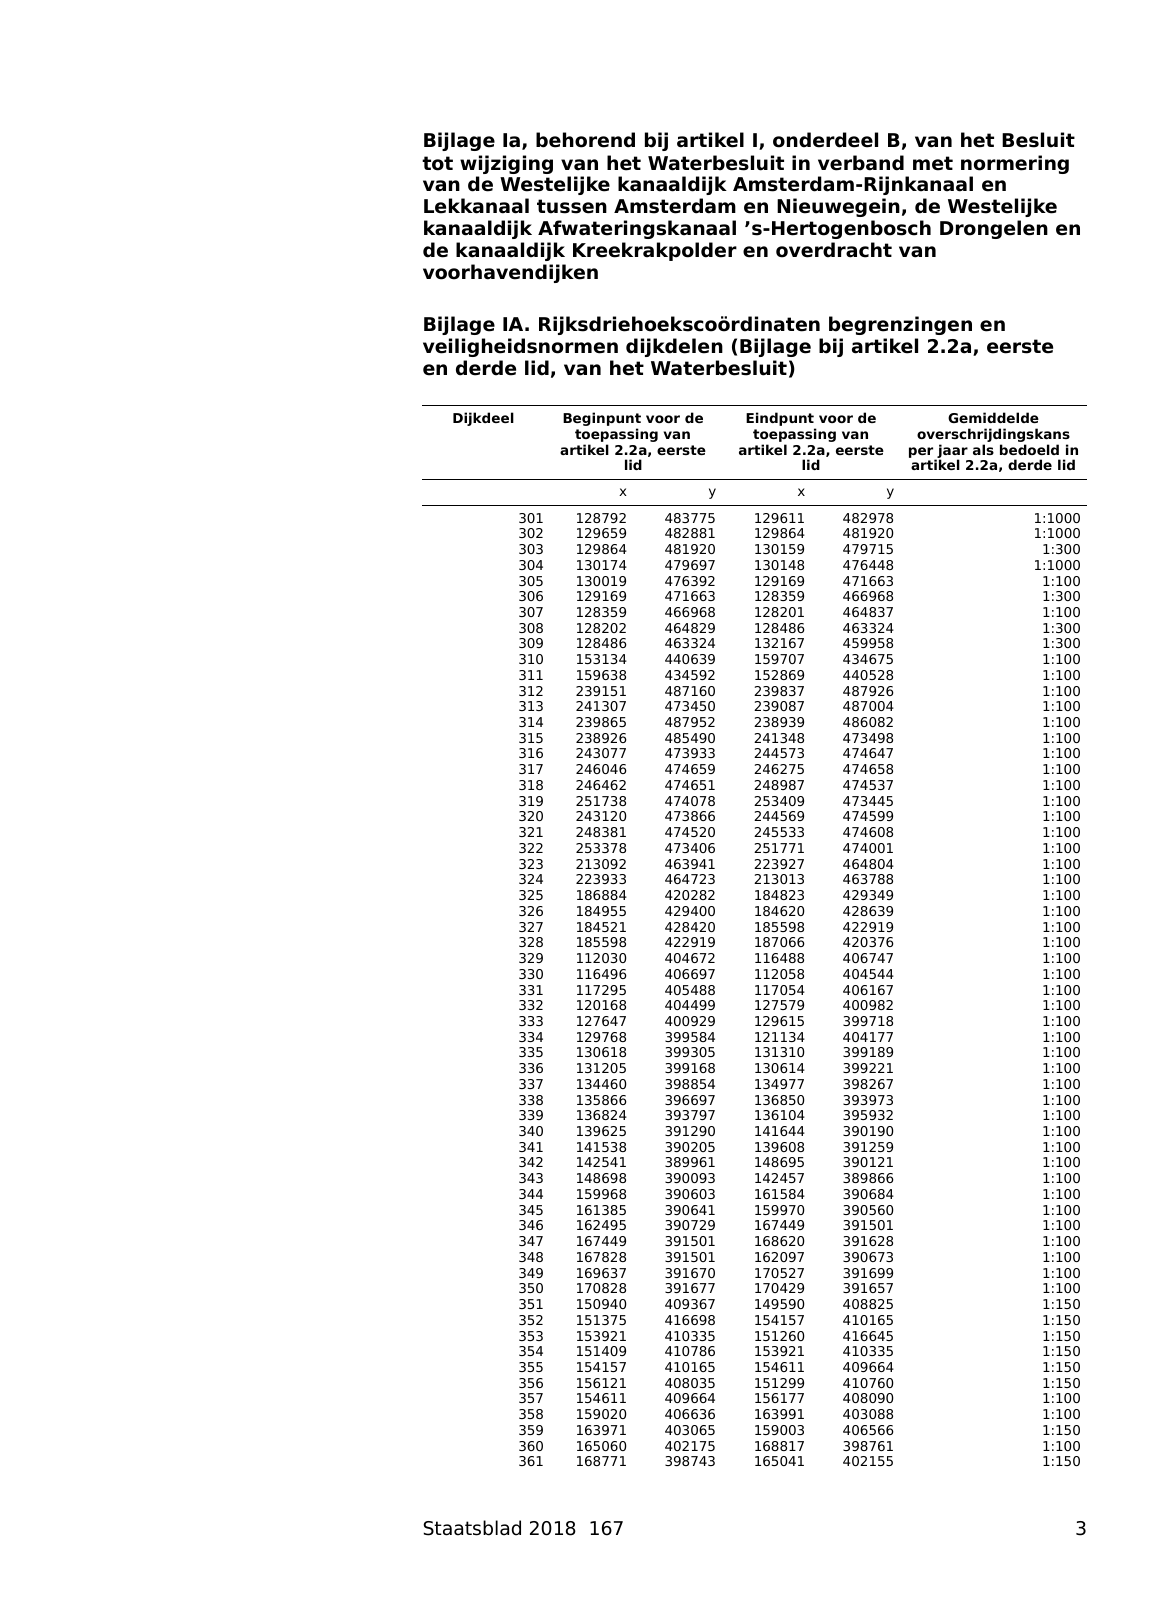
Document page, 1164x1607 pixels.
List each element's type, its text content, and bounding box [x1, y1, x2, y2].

table_cell 313 [422, 699, 544, 715]
table_cell 487952 [633, 715, 722, 731]
table_cell 1:100 [900, 1171, 1087, 1187]
table_cell 358 [422, 1407, 544, 1423]
table_cell 243120 [544, 809, 633, 825]
table_cell 391657 [811, 1281, 900, 1297]
table_cell 130618 [544, 1045, 633, 1061]
table_cell 346 [422, 1218, 544, 1234]
table_cell 317 [422, 762, 544, 778]
table_cell 391501 [811, 1218, 900, 1234]
table_cell 476392 [633, 573, 722, 589]
table_cell 390190 [811, 1124, 900, 1139]
table_cell 473933 [633, 746, 722, 762]
table_cell 393797 [633, 1108, 722, 1124]
table_cell 128792 [544, 506, 633, 526]
table_cell 1:150 [900, 1376, 1087, 1391]
table_cell 416698 [633, 1313, 722, 1328]
table_cell 304 [422, 558, 544, 573]
table_cell 248987 [722, 778, 811, 793]
table_cell 473866 [633, 809, 722, 825]
table_cell 361 [422, 1454, 544, 1470]
table_cell 153921 [544, 1328, 633, 1344]
table_cell 1:100 [900, 1250, 1087, 1265]
table_cell 323 [422, 856, 544, 872]
table_cell 344 [422, 1187, 544, 1202]
table_cell 238926 [544, 731, 633, 746]
table_cell 213013 [722, 872, 811, 888]
table_cell 1:100 [900, 684, 1087, 699]
table_cell 1:100 [900, 919, 1087, 935]
table_cell 422919 [811, 919, 900, 935]
table_cell 239865 [544, 715, 633, 731]
table_cell 483775 [633, 506, 722, 526]
table_cell 184955 [544, 904, 633, 919]
table_cell 1:100 [900, 904, 1087, 919]
table_cell y [633, 480, 722, 505]
table_cell 416645 [811, 1328, 900, 1344]
table_cell 1:150 [900, 1344, 1087, 1360]
table_cell 169637 [544, 1265, 633, 1281]
table_cell 116496 [544, 967, 633, 982]
table_cell 349 [422, 1265, 544, 1281]
table_cell 399168 [633, 1061, 722, 1077]
table_cell 1:100 [900, 841, 1087, 856]
table_cell 390205 [633, 1140, 722, 1155]
table_cell 151260 [722, 1328, 811, 1344]
table_cell 151375 [544, 1313, 633, 1328]
table_cell 390641 [633, 1203, 722, 1218]
table_cell 350 [422, 1281, 544, 1297]
table_cell 136104 [722, 1108, 811, 1124]
table_cell 245533 [722, 825, 811, 841]
table_cell 127647 [544, 1014, 633, 1029]
table_cell 396697 [633, 1093, 722, 1108]
table_cell 410760 [811, 1376, 900, 1391]
table_cell 244569 [722, 809, 811, 825]
table_cell 187066 [722, 935, 811, 951]
table_cell 459958 [811, 636, 900, 652]
table_cell 405488 [633, 982, 722, 998]
table_cell 324 [422, 872, 544, 888]
table_cell 400982 [811, 998, 900, 1014]
table_cell 167449 [722, 1218, 811, 1234]
table_cell 331 [422, 982, 544, 998]
table_cell 213092 [544, 856, 633, 872]
table_cell 185598 [544, 935, 633, 951]
table_cell 132167 [722, 636, 811, 652]
table_cell 165060 [544, 1439, 633, 1454]
table_cell 332 [422, 998, 544, 1014]
table_cell 391677 [633, 1281, 722, 1297]
table_cell 117054 [722, 982, 811, 998]
table_cell 422919 [633, 935, 722, 951]
table_cell 223927 [722, 856, 811, 872]
table_cell 156177 [722, 1391, 811, 1407]
table_cell 391501 [633, 1234, 722, 1250]
table_cell 474658 [811, 762, 900, 778]
table_cell 479697 [633, 558, 722, 573]
table_cell 335 [422, 1045, 544, 1061]
table_cell 400929 [633, 1014, 722, 1029]
table_cell x [722, 480, 811, 505]
table_cell 395932 [811, 1108, 900, 1124]
table_header Beginpunt voor de toepassing van artikel 2.2a, eerste lid [544, 406, 722, 478]
table_cell 159968 [544, 1187, 633, 1202]
table_cell 408035 [633, 1376, 722, 1391]
table_cell 487160 [633, 684, 722, 699]
table_cell 406697 [633, 967, 722, 982]
table_cell 128202 [544, 621, 633, 636]
table_cell 434675 [811, 652, 900, 668]
table_cell 246462 [544, 778, 633, 793]
table_cell 129768 [544, 1030, 633, 1045]
table_cell 167828 [544, 1250, 633, 1265]
table_cell 129611 [722, 506, 811, 526]
table_cell 159020 [544, 1407, 633, 1423]
table_cell 348 [422, 1250, 544, 1265]
table_cell 390673 [811, 1250, 900, 1265]
table_cell 474078 [633, 794, 722, 809]
table_cell 316 [422, 746, 544, 762]
table_cell 163991 [722, 1407, 811, 1423]
table_cell 1:150 [900, 1454, 1087, 1470]
table_cell 136850 [722, 1093, 811, 1108]
table_cell 398267 [811, 1077, 900, 1092]
table_cell 185598 [722, 919, 811, 935]
table_cell 474647 [811, 746, 900, 762]
table_cell 131205 [544, 1061, 633, 1077]
table_cell 131310 [722, 1045, 811, 1061]
table_cell 134460 [544, 1077, 633, 1092]
table_cell 168817 [722, 1439, 811, 1454]
table_cell 479715 [811, 542, 900, 558]
table_cell 406167 [811, 982, 900, 998]
table_cell 167449 [544, 1234, 633, 1250]
table_cell 129169 [544, 589, 633, 605]
table_cell 399189 [811, 1045, 900, 1061]
table_cell 1:100 [900, 1077, 1087, 1092]
table_cell 130148 [722, 558, 811, 573]
table_cell 408090 [811, 1391, 900, 1407]
table_cell 142457 [722, 1171, 811, 1187]
table_cell 1:150 [900, 1313, 1087, 1328]
table_cell 117295 [544, 982, 633, 998]
table_cell 1:100 [900, 715, 1087, 731]
table_cell 336 [422, 1061, 544, 1077]
table_cell 128359 [544, 605, 633, 621]
table_cell 248381 [544, 825, 633, 841]
table_cell 112030 [544, 951, 633, 967]
table_cell 398743 [633, 1454, 722, 1470]
table_header Eindpunt voor de toepassing van artikel 2.2a, eerste lid [722, 406, 900, 478]
table_cell 1:300 [900, 542, 1087, 558]
table_cell 391259 [811, 1140, 900, 1155]
table_cell 1:100 [900, 888, 1087, 904]
table_cell 463788 [811, 872, 900, 888]
table_cell 1:100 [900, 1439, 1087, 1454]
table_cell 128486 [722, 621, 811, 636]
table_cell 338 [422, 1093, 544, 1108]
table_cell 127579 [722, 998, 811, 1014]
table_cell 128359 [722, 589, 811, 605]
table_cell 391699 [811, 1265, 900, 1281]
table_cell 391501 [633, 1250, 722, 1265]
table_cell 168771 [544, 1454, 633, 1470]
table_cell 473445 [811, 794, 900, 809]
table_cell 329 [422, 951, 544, 967]
table_cell 170828 [544, 1281, 633, 1297]
table_cell 410786 [633, 1344, 722, 1360]
table_header Dijkdeel [422, 406, 544, 478]
table_cell 129659 [544, 526, 633, 542]
table_cell 129615 [722, 1014, 811, 1029]
table_cell 243077 [544, 746, 633, 762]
table_cell 1:100 [900, 809, 1087, 825]
table_cell 1:100 [900, 573, 1087, 589]
table_cell 390603 [633, 1187, 722, 1202]
table_cell 319 [422, 794, 544, 809]
table_cell 302 [422, 526, 544, 542]
table_cell 239087 [722, 699, 811, 715]
table_cell 139625 [544, 1124, 633, 1139]
table_cell 406747 [811, 951, 900, 967]
table_cell 1:100 [900, 856, 1087, 872]
table_cell 149590 [722, 1297, 811, 1313]
table_cell 170429 [722, 1281, 811, 1297]
table_cell 1:100 [900, 668, 1087, 683]
table_cell 1:100 [900, 605, 1087, 621]
table_cell 404499 [633, 998, 722, 1014]
table_cell 464723 [633, 872, 722, 888]
table_cell 355 [422, 1360, 544, 1376]
table_cell 410165 [811, 1313, 900, 1328]
table_cell 238939 [722, 715, 811, 731]
table_cell 153921 [722, 1344, 811, 1360]
table_cell 251771 [722, 841, 811, 856]
table_cell 404544 [811, 967, 900, 982]
subtitle Bijlage Ia, behorend bij artikel I, onderdeel B, van het Besluit tot wijziging van het Waterbesluit in verband met normering van de Westelijke kanaaldijk Amsterdam-Rijnkanaal en Lekkanaal tussen Amsterdam en Nieuwegein, de Westelijke kanaaldijk Afwateringskanaal ’s-Hertogenbosch Drongelen en de kanaaldijk Kreekrakpolder en overdracht van voorhavendijken [422, 130, 1087, 284]
table_cell 428639 [811, 904, 900, 919]
table_cell 154157 [722, 1313, 811, 1328]
table_cell 330 [422, 967, 544, 982]
table_cell 403065 [633, 1423, 722, 1438]
table_cell 481920 [811, 526, 900, 542]
table_cell 1:100 [900, 1187, 1087, 1202]
table_cell 1:100 [900, 1155, 1087, 1171]
table_cell 162097 [722, 1250, 811, 1265]
table_cell 1:100 [900, 652, 1087, 668]
table_cell 1:100 [900, 1281, 1087, 1297]
table_cell 1:100 [900, 1108, 1087, 1124]
table_cell 398854 [633, 1077, 722, 1092]
table_cell 359 [422, 1423, 544, 1438]
table_cell 402155 [811, 1454, 900, 1470]
table_cell 434592 [633, 668, 722, 683]
table_cell 440639 [633, 652, 722, 668]
table_cell 1:100 [900, 746, 1087, 762]
table_cell 1:100 [900, 1265, 1087, 1281]
table_cell 345 [422, 1203, 544, 1218]
table_cell 239837 [722, 684, 811, 699]
table_cell 473450 [633, 699, 722, 715]
table_cell 337 [422, 1077, 544, 1092]
table_cell 360 [422, 1439, 544, 1454]
table_cell 130159 [722, 542, 811, 558]
table_cell 156121 [544, 1376, 633, 1391]
table_cell 410335 [633, 1328, 722, 1344]
table_cell 253409 [722, 794, 811, 809]
table_cell 130019 [544, 573, 633, 589]
table_cell 357 [422, 1391, 544, 1407]
table_cell 112058 [722, 967, 811, 982]
table_cell 1:100 [900, 982, 1087, 998]
table_cell 391670 [633, 1265, 722, 1281]
table_cell 409367 [633, 1297, 722, 1313]
table_cell 326 [422, 904, 544, 919]
table_cell 1:100 [900, 1234, 1087, 1250]
table_cell 159638 [544, 668, 633, 683]
table_cell 1:100 [900, 1093, 1087, 1108]
table_cell 308 [422, 621, 544, 636]
table_cell 403088 [811, 1407, 900, 1423]
table_cell 486082 [811, 715, 900, 731]
table_cell 391290 [633, 1124, 722, 1139]
table_cell 315 [422, 731, 544, 746]
table_cell 406636 [633, 1407, 722, 1423]
table_cell 482978 [811, 506, 900, 526]
table_cell 399221 [811, 1061, 900, 1077]
table_cell 420376 [811, 935, 900, 951]
table_cell 402175 [633, 1439, 722, 1454]
table_cell 429400 [633, 904, 722, 919]
table_cell 241348 [722, 731, 811, 746]
table_cell 1:100 [900, 1391, 1087, 1407]
table_cell 310 [422, 652, 544, 668]
table_cell 399718 [811, 1014, 900, 1029]
table_cell 311 [422, 668, 544, 683]
table_cell 1:100 [900, 731, 1087, 746]
table_cell 1:1000 [900, 558, 1087, 573]
table_cell 399305 [633, 1045, 722, 1061]
table_cell 134977 [722, 1077, 811, 1092]
table_cell 246046 [544, 762, 633, 778]
table_cell 161584 [722, 1187, 811, 1202]
table_cell 1:100 [900, 778, 1087, 793]
table_cell 159003 [722, 1423, 811, 1438]
table_cell 152869 [722, 668, 811, 683]
table_cell 473498 [811, 731, 900, 746]
table_cell 481920 [633, 542, 722, 558]
table_cell 356 [422, 1376, 544, 1391]
table_cell 1:100 [900, 1203, 1087, 1218]
table_cell 389866 [811, 1171, 900, 1187]
table_cell 318 [422, 778, 544, 793]
table_cell 1:100 [900, 1045, 1087, 1061]
table_cell 474659 [633, 762, 722, 778]
table_cell 463324 [633, 636, 722, 652]
table_cell 307 [422, 605, 544, 621]
table_cell 351 [422, 1297, 544, 1313]
table_cell 148698 [544, 1171, 633, 1187]
table_cell 159707 [722, 652, 811, 668]
table_cell 340 [422, 1124, 544, 1139]
table_cell 1:300 [900, 621, 1087, 636]
table_cell 1:100 [900, 762, 1087, 778]
table_cell 153134 [544, 652, 633, 668]
table_cell 406566 [811, 1423, 900, 1438]
table_cell 151299 [722, 1376, 811, 1391]
table_cell 239151 [544, 684, 633, 699]
table_cell 347 [422, 1234, 544, 1250]
table_cell 139608 [722, 1140, 811, 1155]
table_cell 1:100 [900, 1218, 1087, 1234]
table_cell 474608 [811, 825, 900, 841]
table_cell 128201 [722, 605, 811, 621]
table_cell 322 [422, 841, 544, 856]
subtitle Bijlage IA. Rijksdriehoekscoördinaten begrenzingen en veiligheidsnormen dijkdelen (Bijlage bij artikel 2.2a, eerste en derde lid, van het Waterbesluit) [422, 314, 1087, 380]
table_cell 159970 [722, 1203, 811, 1218]
table_cell 1:100 [900, 967, 1087, 982]
table_cell 333 [422, 1014, 544, 1029]
table_cell 391628 [811, 1234, 900, 1250]
table_cell 474599 [811, 809, 900, 825]
table_cell 301 [422, 506, 544, 526]
table_cell 306 [422, 589, 544, 605]
table_cell 487926 [811, 684, 900, 699]
table_cell 1:150 [900, 1423, 1087, 1438]
table_cell 129864 [722, 526, 811, 542]
table_cell 420282 [633, 888, 722, 904]
table_cell 389961 [633, 1155, 722, 1171]
table_cell 1:100 [900, 825, 1087, 841]
table_cell 129864 [544, 542, 633, 558]
table_cell 428420 [633, 919, 722, 935]
table_cell 1:150 [900, 1360, 1087, 1376]
table_cell 390560 [811, 1203, 900, 1218]
table_cell 184823 [722, 888, 811, 904]
table_cell 410335 [811, 1344, 900, 1360]
table_cell 463941 [633, 856, 722, 872]
table_cell 464829 [633, 621, 722, 636]
table_cell 251738 [544, 794, 633, 809]
table_cell 1:150 [900, 1297, 1087, 1313]
table_cell 398761 [811, 1439, 900, 1454]
table_cell 136824 [544, 1108, 633, 1124]
table_cell 399584 [633, 1030, 722, 1045]
table_cell 353 [422, 1328, 544, 1344]
table_cell 327 [422, 919, 544, 935]
table_cell 474537 [811, 778, 900, 793]
table_cell 1:1000 [900, 526, 1087, 542]
table_cell 129169 [722, 573, 811, 589]
table_cell 150940 [544, 1297, 633, 1313]
table_cell 482881 [633, 526, 722, 542]
table_cell 320 [422, 809, 544, 825]
table_cell 354 [422, 1344, 544, 1360]
table_cell 485490 [633, 731, 722, 746]
table_cell 314 [422, 715, 544, 731]
table_cell 1:100 [900, 872, 1087, 888]
table_cell 130174 [544, 558, 633, 573]
table_cell 135866 [544, 1093, 633, 1108]
table_cell 1:100 [900, 1124, 1087, 1139]
table_cell 487004 [811, 699, 900, 715]
table_cell 305 [422, 573, 544, 589]
table_cell 390729 [633, 1218, 722, 1234]
table_cell 343 [422, 1171, 544, 1187]
table_cell 409664 [633, 1391, 722, 1407]
table_cell 408825 [811, 1297, 900, 1313]
table_cell 116488 [722, 951, 811, 967]
table_cell 1:300 [900, 589, 1087, 605]
table_cell 409664 [811, 1360, 900, 1376]
table_cell 170527 [722, 1265, 811, 1281]
table_cell 223933 [544, 872, 633, 888]
table_cell 471663 [633, 589, 722, 605]
table_cell 466968 [811, 589, 900, 605]
table_cell 253378 [544, 841, 633, 856]
table_cell 141644 [722, 1124, 811, 1139]
table_cell 339 [422, 1108, 544, 1124]
table_cell 476448 [811, 558, 900, 573]
table_cell 474001 [811, 841, 900, 856]
table_cell 165041 [722, 1454, 811, 1470]
table_cell 148695 [722, 1155, 811, 1171]
table_cell 1:100 [900, 935, 1087, 951]
table_cell 464837 [811, 605, 900, 621]
table_cell [900, 480, 1087, 505]
table_cell 390093 [633, 1171, 722, 1187]
table_cell 161385 [544, 1203, 633, 1218]
table_cell 154157 [544, 1360, 633, 1376]
table_cell 393973 [811, 1093, 900, 1108]
table_cell 1:100 [900, 951, 1087, 967]
table_cell 168620 [722, 1234, 811, 1250]
table_cell 473406 [633, 841, 722, 856]
table_cell 120168 [544, 998, 633, 1014]
table_cell 321 [422, 825, 544, 841]
table_cell 463324 [811, 621, 900, 636]
table_cell 410165 [633, 1360, 722, 1376]
table_cell 154611 [722, 1360, 811, 1376]
table_cell 241307 [544, 699, 633, 715]
table_cell 440528 [811, 668, 900, 683]
table_cell 1:100 [900, 699, 1087, 715]
table_cell 128486 [544, 636, 633, 652]
table_cell 474651 [633, 778, 722, 793]
table_cell 1:100 [900, 1061, 1087, 1077]
table_cell 151409 [544, 1344, 633, 1360]
table_cell 303 [422, 542, 544, 558]
table_cell 341 [422, 1140, 544, 1155]
table_cell 1:100 [900, 1140, 1087, 1155]
table_cell y [811, 480, 900, 505]
table_cell 1:1000 [900, 506, 1087, 526]
table_cell 464804 [811, 856, 900, 872]
table_cell 328 [422, 935, 544, 951]
table_cell 184620 [722, 904, 811, 919]
table_cell 471663 [811, 573, 900, 589]
table_cell 309 [422, 636, 544, 652]
table_cell 1:150 [900, 1328, 1087, 1344]
table_cell 312 [422, 684, 544, 699]
table_cell 466968 [633, 605, 722, 621]
table_cell 184521 [544, 919, 633, 935]
table_cell 474520 [633, 825, 722, 841]
table_cell 404672 [633, 951, 722, 967]
table_cell 334 [422, 1030, 544, 1045]
table_cell 1:100 [900, 794, 1087, 809]
table_cell 390684 [811, 1187, 900, 1202]
table_cell 142541 [544, 1155, 633, 1171]
table_cell 352 [422, 1313, 544, 1328]
table_cell 1:300 [900, 636, 1087, 652]
table_cell 1:100 [900, 1014, 1087, 1029]
table_header Gemiddelde overschrijdingskans per jaar als bedoeld in artikel 2.2a, derde lid [900, 406, 1087, 478]
table_cell 1:100 [900, 1407, 1087, 1423]
table_cell 154611 [544, 1391, 633, 1407]
table_cell 325 [422, 888, 544, 904]
table_cell 163971 [544, 1423, 633, 1438]
table_cell 141538 [544, 1140, 633, 1155]
table_cell 429349 [811, 888, 900, 904]
table_cell x [544, 480, 633, 505]
table_cell 1:100 [900, 998, 1087, 1014]
table_cell 404177 [811, 1030, 900, 1045]
table_cell 1:100 [900, 1030, 1087, 1045]
table_cell 130614 [722, 1061, 811, 1077]
table_cell 162495 [544, 1218, 633, 1234]
table_cell 342 [422, 1155, 544, 1171]
table_cell 121134 [722, 1030, 811, 1045]
table_cell 246275 [722, 762, 811, 778]
table_cell [422, 480, 544, 505]
table_cell 390121 [811, 1155, 900, 1171]
table_cell 244573 [722, 746, 811, 762]
table_cell 186884 [544, 888, 633, 904]
